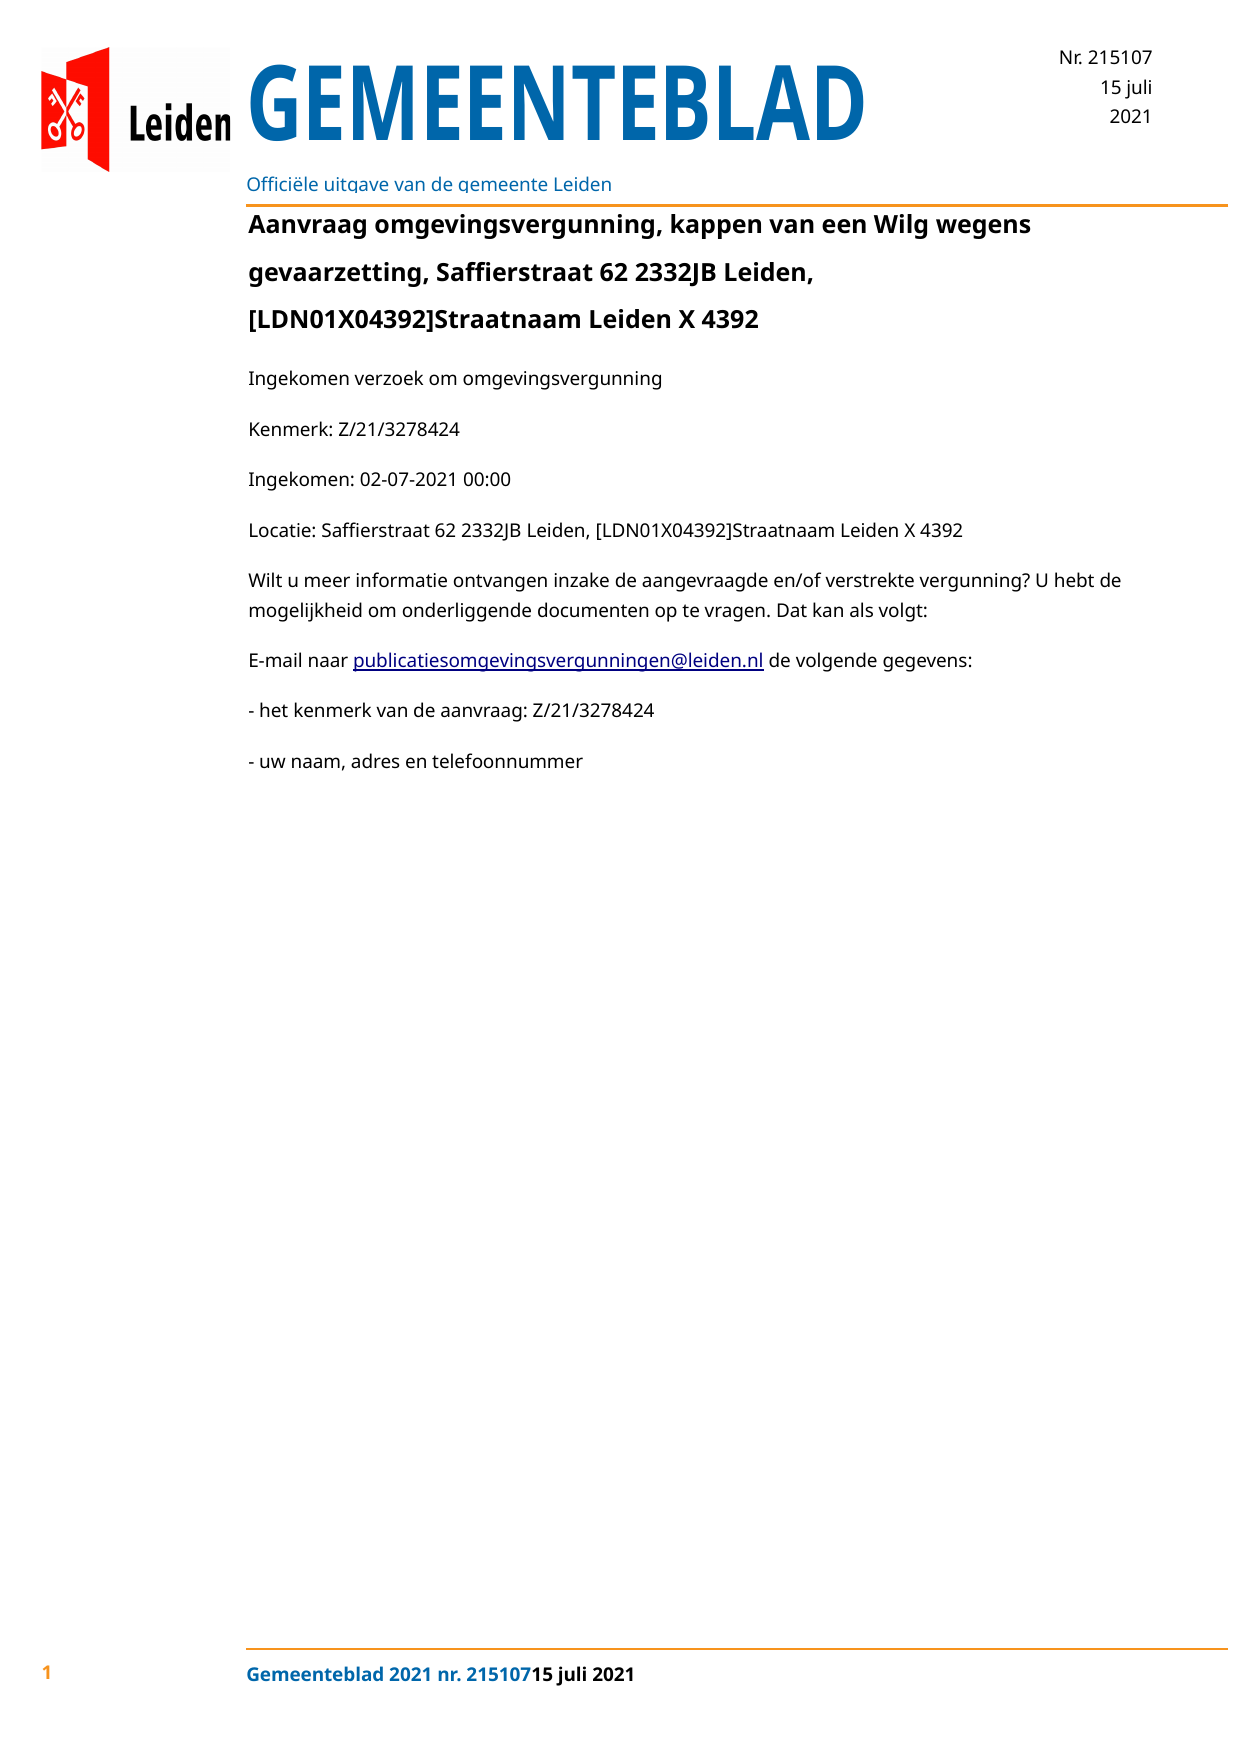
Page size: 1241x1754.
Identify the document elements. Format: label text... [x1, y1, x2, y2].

text Wilt u meer informatie ontvangen inzake de aangevraagde en/of verstrekte vergunning? U hebt de mogelijkheid om onderliggende documenten op te vragen. Dat kan als volgt: [248, 567, 1152, 622]
text Ingekomen verzoek om omgevingsvergunning [248, 366, 1152, 391]
text - uw naam, adres en telefoonnummer [248, 748, 1152, 774]
text - het kenmerk van de aanvraag: Z/21/3278424 [248, 698, 1152, 723]
text Kenmerk: Z/21/3278424 [248, 416, 1152, 442]
text Ingekomen: 02-07-2021 00:00 [248, 466, 1152, 492]
text Aanvraag omgevingsvergunning, kappen van een Wilg wegens gevaarzetting, Saffierstraat 62 2332JB Leiden, [LDN01X04392]Straatnaam Leiden X 4392 [248, 207, 1152, 336]
text E-mail naar publicatiesomgevingsvergunningen@leiden.nl de volgende gegevens: [248, 647, 1152, 673]
picture [41, 47, 231, 172]
text Locatie: Saffierstraat 62 2332JB Leiden, [LDN01X04392]Straatnaam Leiden X 4392 [248, 517, 1152, 542]
